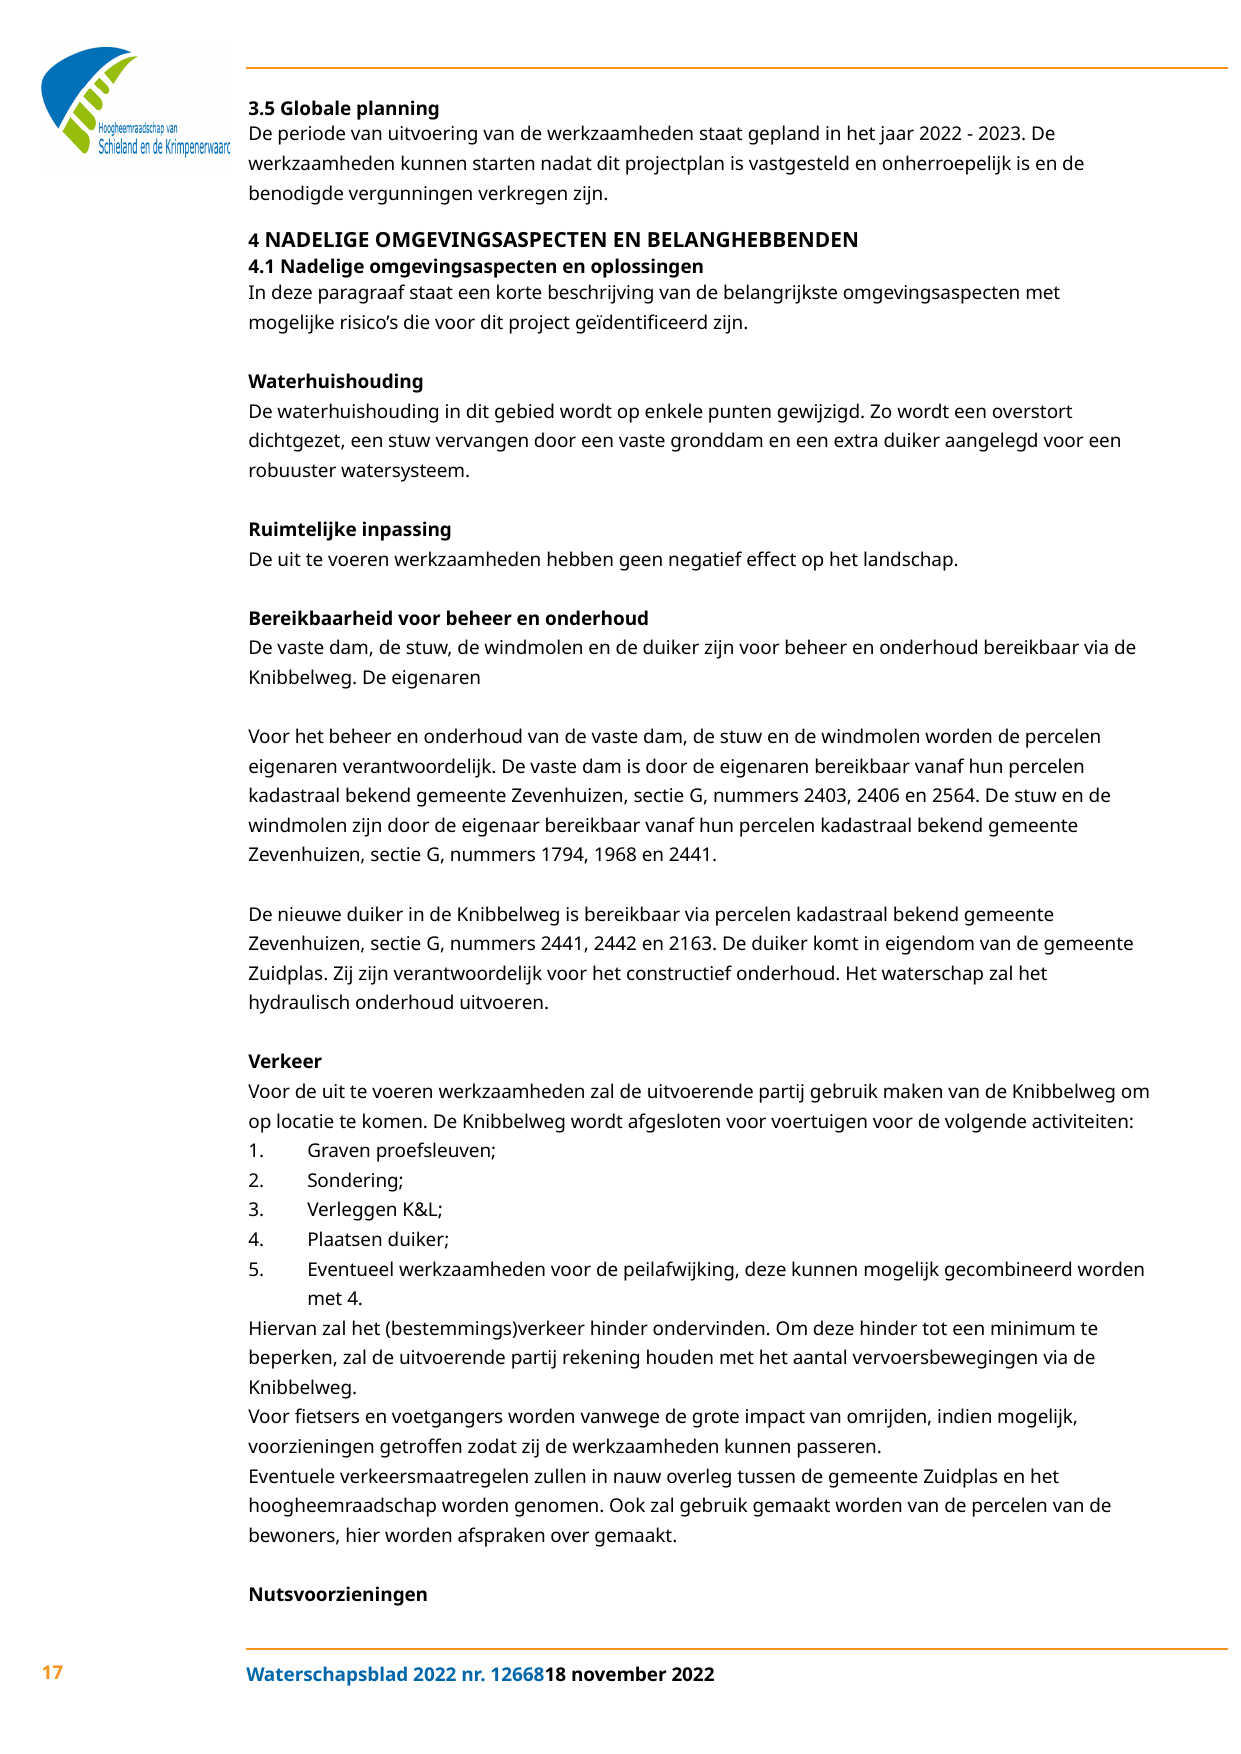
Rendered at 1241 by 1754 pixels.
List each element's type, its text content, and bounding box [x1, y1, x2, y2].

text De vaste dam, de stuw, de windmolen en de duiker zijn voor beheer en onderhoud bereikbaar via de Knibbelweg. De eigenaren [248, 634, 1152, 690]
text De nieuwe duiker in de Knibbelweg is bereikbaar via percelen kadastraal bekend gemeente Zevenhuizen, sectie G, nummers 2441, 2442 en 2163. De duiker komt in eigendom van de gemeente Zuidplas. Zij zijn verantwoordelijk voor het constructief onderhoud. Het waterschap zal het hydraulisch onderhoud uitvoeren. [248, 901, 1152, 1015]
text 4 NADELIGE OMGEVINGSASPECTEN EN BELANGHEBBENDEN [248, 225, 1152, 254]
text Voor de uit te voeren werkzaamheden zal de uitvoerende partij gebruik maken van de Knibbelweg om op locatie te komen. De Knibbelweg wordt afgesloten voor voertuigen voor de volgende activiteiten: [248, 1078, 1152, 1133]
text 3.5 Globale planning [248, 95, 1152, 121]
text De uit te voeren werkzaamheden hebben geen negatief effect op het landschap. [248, 546, 1152, 571]
text Voor het beheer en onderhoud van de vaste dam, de stuw en de windmolen worden de percelen eigenaren verantwoordelijk. De vaste dam is door de eigenaren bereikbaar vanaf hun percelen kadastraal bekend gemeente Zevenhuizen, sectie G, nummers 2403, 2406 en 2564. De stuw en de windmolen zijn door de eigenaar bereikbaar vanaf hun percelen kadastraal bekend gemeente Zevenhuizen, sectie G, nummers 1794, 1968 en 2441. [248, 723, 1152, 867]
text Nutsvoorzieningen [248, 1581, 1152, 1607]
list Plaatsen duiker; [248, 1226, 1152, 1252]
text Eventuele verkeersmaatregelen zullen in nauw overleg tussen de gemeente Zuidplas en het hoogheemraadschap worden genomen. Ook zal gebruik gemaakt worden van de percelen van de bewoners, hier worden afspraken over gemaakt. [248, 1463, 1152, 1548]
text Verkeer [248, 1049, 1152, 1074]
list Graven proefsleuven; [248, 1137, 1152, 1163]
list Verleggen K&L; [248, 1197, 1152, 1222]
text Waterhuishouding [248, 368, 1152, 394]
text In deze paragraaf staat een korte beschrijving van de belangrijkste omgevingsaspecten met mogelijke risico’s die voor dit project geïdentificeerd zijn. [248, 279, 1152, 335]
list Sondering; [248, 1167, 1152, 1193]
picture [41, 47, 231, 172]
text De waterhuishouding in dit gebied wordt op enkele punten gewijzigd. Zo wordt een overstort dichtgezet, een stuw vervangen door een vaste gronddam en een extra duiker aangelegd voor een robuuster watersysteem. [248, 398, 1152, 483]
text Voor fietsers en voetgangers worden vanwege de grote impact van omrijden, indien mogelijk, voorzieningen getroffen zodat zij de werkzaamheden kunnen passeren. [248, 1404, 1152, 1459]
list Eventueel werkzaamheden voor de peilafwijking, deze kunnen mogelijk gecombineerd worden met 4. [248, 1256, 1152, 1311]
text Bereikbaarheid voor beheer en onderhoud [248, 605, 1152, 631]
text 4.1 Nadelige omgevingsaspecten en oplossingen [248, 254, 1152, 279]
text Hiervan zal het (bestemmings)verkeer hinder ondervinden. Om deze hinder tot een minimum te beperken, zal de uitvoerende partij rekening houden met het aantal vervoersbewegingen via de Knibbelweg. [248, 1315, 1152, 1400]
text De periode van uitvoering van de werkzaamheden staat gepland in het jaar 2022 - 2023. De werkzaamheden kunnen starten nadat dit projectplan is vastgesteld en onherroepelijk is en de benodigde vergunningen verkregen zijn. [248, 121, 1152, 205]
text Ruimtelijke inpassing [248, 516, 1152, 542]
